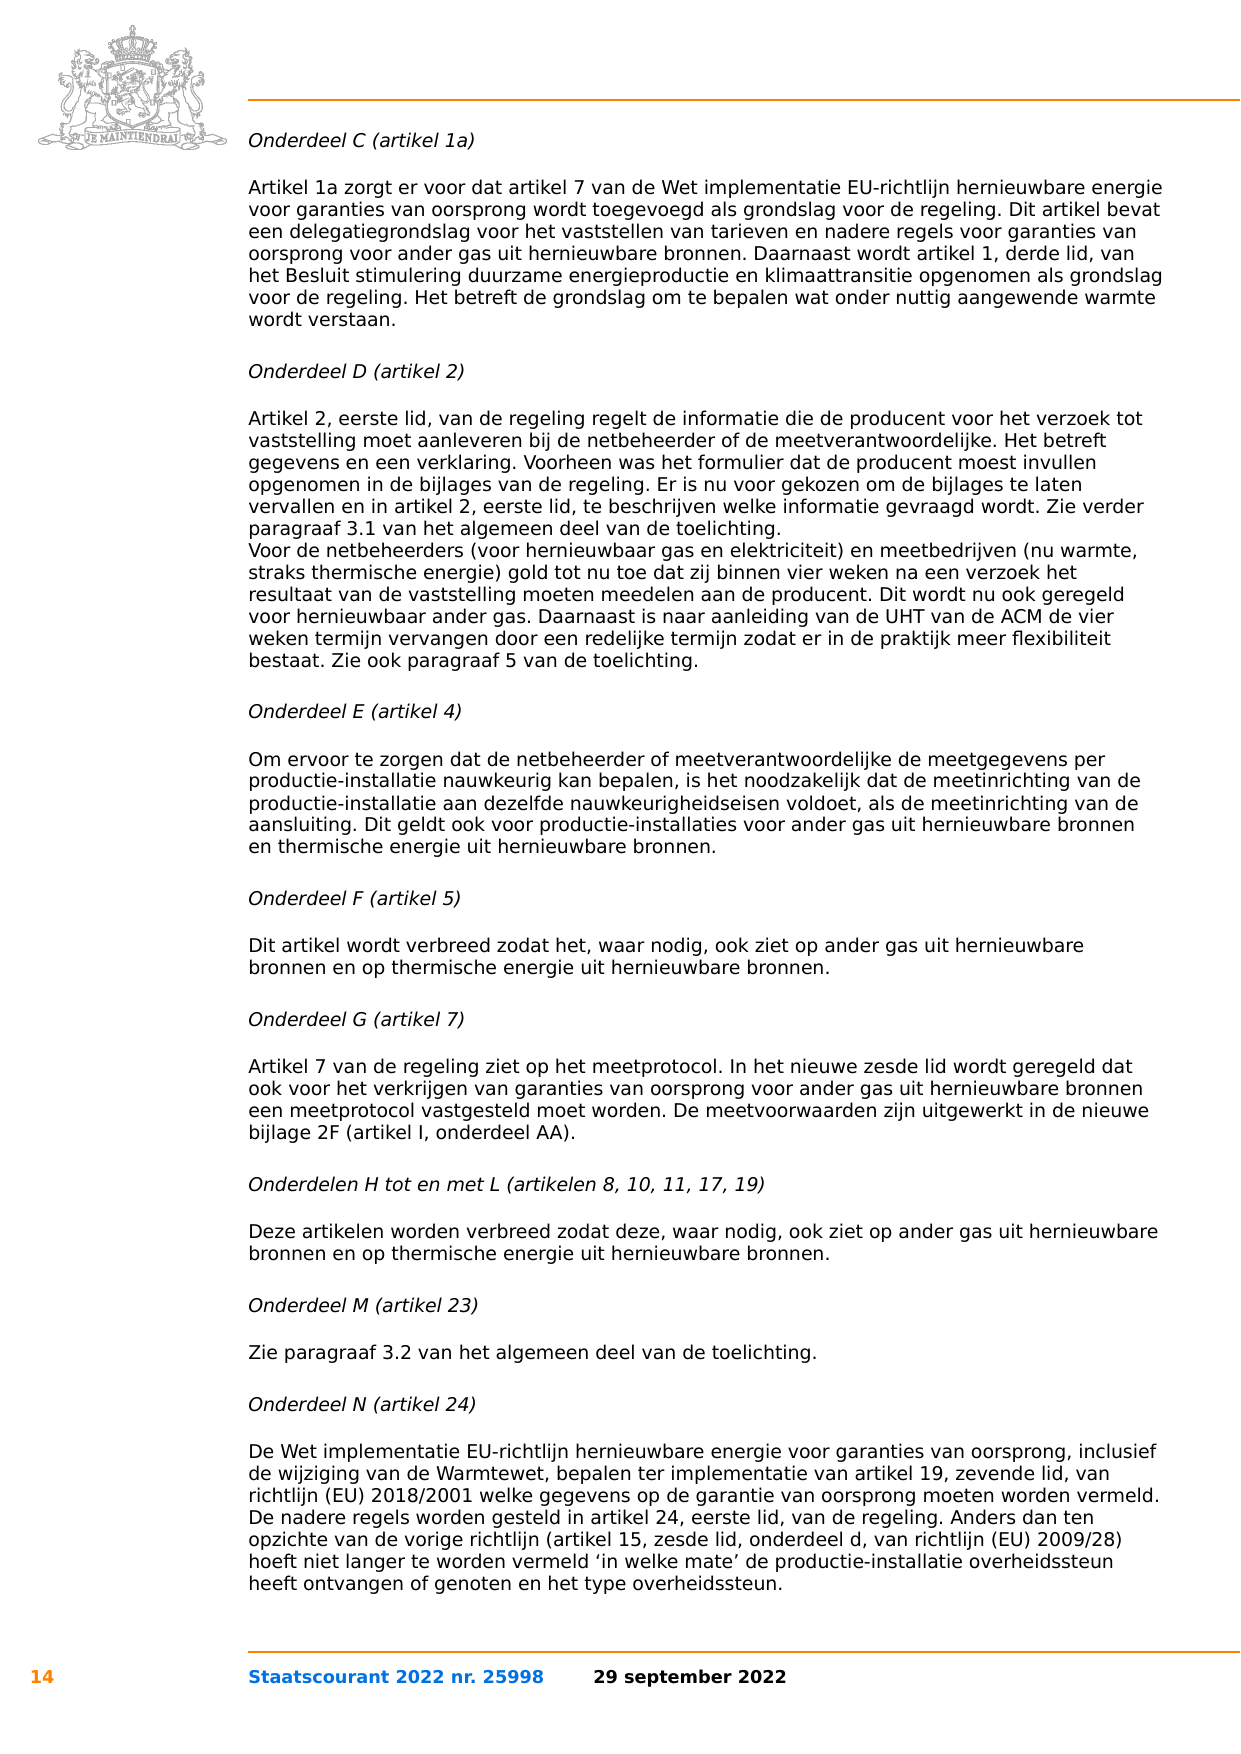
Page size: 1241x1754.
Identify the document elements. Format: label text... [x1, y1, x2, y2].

text Artikel 1a zorgt er voor dat artikel 7 van de Wet implementatie EU-richtlijn hernieuwbare energie voor garanties van oorsprong wordt toegevoegd als grondslag voor de regeling. Dit artikel bevat een delegatiegrondslag voor het vaststellen van tarieven en nadere regels voor garanties van oorsprong voor ander gas uit hernieuwbare bronnen. Daarnaast wordt artikel 1, derde lid, van het Besluit stimulering duurzame energieproductie en klimaattransitie opgenomen als grondslag voor de regeling. Het betreft de grondslag om te bepalen wat onder nuttig aangewende warmte wordt verstaan. [248, 177, 1163, 331]
text Artikel 7 van de regeling ziet op het meetprotocol. In het nieuwe zesde lid wordt geregeld dat ook voor het verkrijgen van garanties van oorsprong voor ander gas uit hernieuwbare bronnen een meetprotocol vastgesteld moet worden. De meetvoorwaarden zijn uitgewerkt in de nieuwe bijlage 2F (artikel I, onderdeel AA). [248, 1056, 1163, 1144]
text Deze artikelen worden verbreed zodat deze, waar nodig, ook ziet op ander gas uit hernieuwbare bronnen en op thermische energie uit hernieuwbare bronnen. [248, 1221, 1163, 1265]
text Dit artikel wordt verbreed zodat het, waar nodig, ook ziet op ander gas uit hernieuwbare bronnen en op thermische energie uit hernieuwbare bronnen. [248, 935, 1163, 979]
text Artikel 2, eerste lid, van de regeling regelt de informatie die de producent voor het verzoek tot vaststelling moet aanleveren bij de netbeheerder of de meetverantwoordelijke. Het betreft gegevens en een verklaring. Voorheen was het formulier dat de producent moest invullen opgenomen in de bijlages van de regeling. Er is nu voor gekozen om de bijlages te laten vervallen en in artikel 2, eerste lid, te beschrijven welke informatie gevraagd wordt. Zie verder paragraaf 3.1 van het algemeen deel van de toelichting. [248, 408, 1163, 539]
text Voor de netbeheerders (voor hernieuwbaar gas en elektriciteit) en meetbedrijven (nu warmte, straks thermische energie) gold tot nu toe dat zij binnen vier weken na een verzoek het resultaat van de vaststelling moeten meedelen aan de producent. Dit wordt nu ook geregeld voor hernieuwbaar ander gas. Daarnaast is naar aanleiding van de UHT van de ACM de vier weken termijn vervangen door een redelijke termijn zodat er in de praktijk meer flexibiliteit bestaat. Zie ook paragraaf 5 van de toelichting. [248, 539, 1163, 671]
subtitle Onderdeel G (artikel 7) [248, 1009, 1163, 1031]
picture [38, 25, 227, 150]
subtitle Onderdeel E (artikel 4) [248, 701, 1163, 723]
subtitle Onderdeel F (artikel 5) [248, 888, 1163, 910]
subtitle Onderdeel M (artikel 23) [248, 1295, 1163, 1317]
subtitle Onderdelen H tot en met L (artikelen 8, 10, 11, 17, 19) [248, 1174, 1163, 1196]
subtitle Onderdeel D (artikel 2) [248, 361, 1163, 383]
text De Wet implementatie EU-richtlijn hernieuwbare energie voor garanties van oorsprong, inclusief de wijziging van de Warmtewet, bepalen ter implementatie van artikel 19, zevende lid, van richtlijn (EU) 2018/2001 welke gegevens op de garantie van oorsprong moeten worden vermeld. De nadere regels worden gesteld in artikel 24, eerste lid, van de regeling. Anders dan ten opzichte van de vorige richtlijn (artikel 15, zesde lid, onderdeel d, van richtlijn (EU) 2009/28) hoeft niet langer te worden vermeld ‘in welke mate’ de productie-installatie overheidssteun heeft ontvangen of genoten en het type overheidssteun. [248, 1441, 1163, 1595]
subtitle Onderdeel N (artikel 24) [248, 1394, 1163, 1416]
text Zie paragraaf 3.2 van het algemeen deel van de toelichting. [248, 1342, 1163, 1364]
subtitle Onderdeel C (artikel 1a) [248, 130, 1163, 152]
text Om ervoor te zorgen dat de netbeheerder of meetverantwoordelijke de meetgegevens per productie-installatie nauwkeurig kan bepalen, is het noodzakelijk dat de meetinrichting van de productie-installatie aan dezelfde nauwkeurigheidseisen voldoet, als de meetinrichting van de aansluiting. Dit geldt ook voor productie-installaties voor ander gas uit hernieuwbare bronnen en thermische energie uit hernieuwbare bronnen. [248, 748, 1163, 858]
